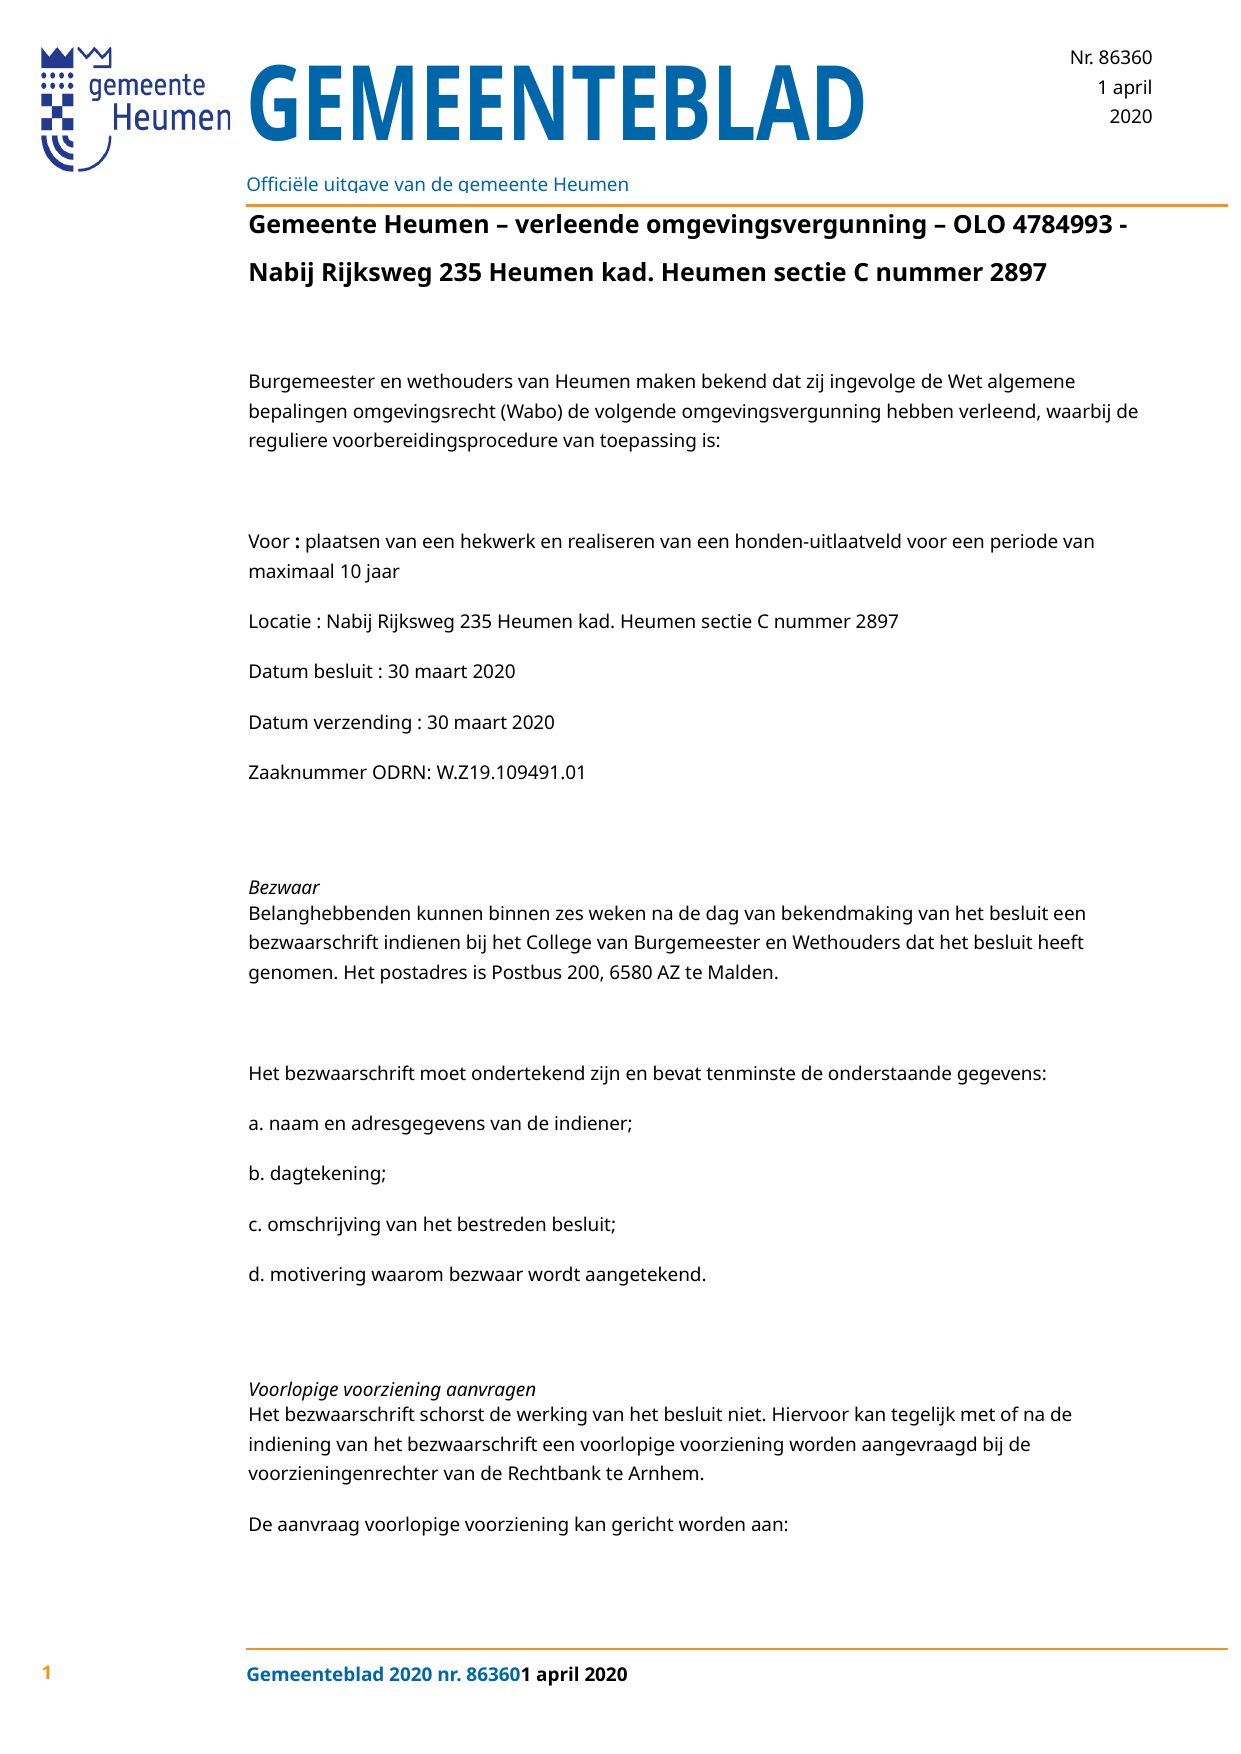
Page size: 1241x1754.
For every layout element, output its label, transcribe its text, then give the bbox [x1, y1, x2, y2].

text Belanghebbenden kunnen binnen zes weken na de dag van bekendmaking van het besluit een bezwaarschrift indienen bij het College van Burgemeester en Wethouders dat het besluit heeft genomen. Het postadres is Postbus 200, 6580 AZ te Malden. [248, 900, 1152, 984]
text Voor : plaatsen van een hekwerk en realiseren van een honden-uitlaatveld voor een periode van maximaal 10 jaar [248, 528, 1152, 584]
text De aanvraag voorlopige voorziening kan gericht worden aan: [248, 1511, 1152, 1537]
text a. naam en adresgegevens van de indiener; [248, 1110, 1152, 1136]
text Het bezwaarschrift moet ondertekend zijn en bevat tenminste de onderstaande gegevens: [248, 1060, 1152, 1085]
text Het bezwaarschrift schorst de werking van het besluit niet. Hiervoor kan tegelijk met of na de indiening van het bezwaarschrift een voorlopige voorziening worden aangevraagd bij de voorzieningenrechter van de Rechtbank te Arnhem. [248, 1401, 1152, 1486]
text Datum verzending : 30 maart 2020 [248, 709, 1152, 735]
text Zaaknummer ODRN: W.Z19.109491.01 [248, 759, 1152, 785]
text Bezwaar [248, 874, 1152, 900]
text Locatie : Nabij Rijksweg 235 Heumen kad. Heumen sectie C nummer 2897 [248, 608, 1152, 634]
text d. motivering waarom bezwaar wordt aangetekend. [248, 1261, 1152, 1287]
text Datum besluit : 30 maart 2020 [248, 659, 1152, 684]
text Voorlopige voorziening aanvragen [248, 1376, 1152, 1401]
text c. omschrijving van het bestreden besluit; [248, 1211, 1152, 1237]
text Gemeente Heumen – verleende omgevingsvergunning – OLO 4784993 - Nabij Rijksweg 235 Heumen kad. Heumen sectie C nummer 2897 [248, 207, 1152, 288]
text b. dagtekening; [248, 1161, 1152, 1186]
picture [41, 47, 231, 172]
text Burgemeester en wethouders van Heumen maken bekend dat zij ingevolge de Wet algemene bepalingen omgevingsrecht (Wabo) de volgende omgevingsvergunning hebben verleend, waarbij de reguliere voorbereidingsprocedure van toepassing is: [248, 368, 1152, 453]
